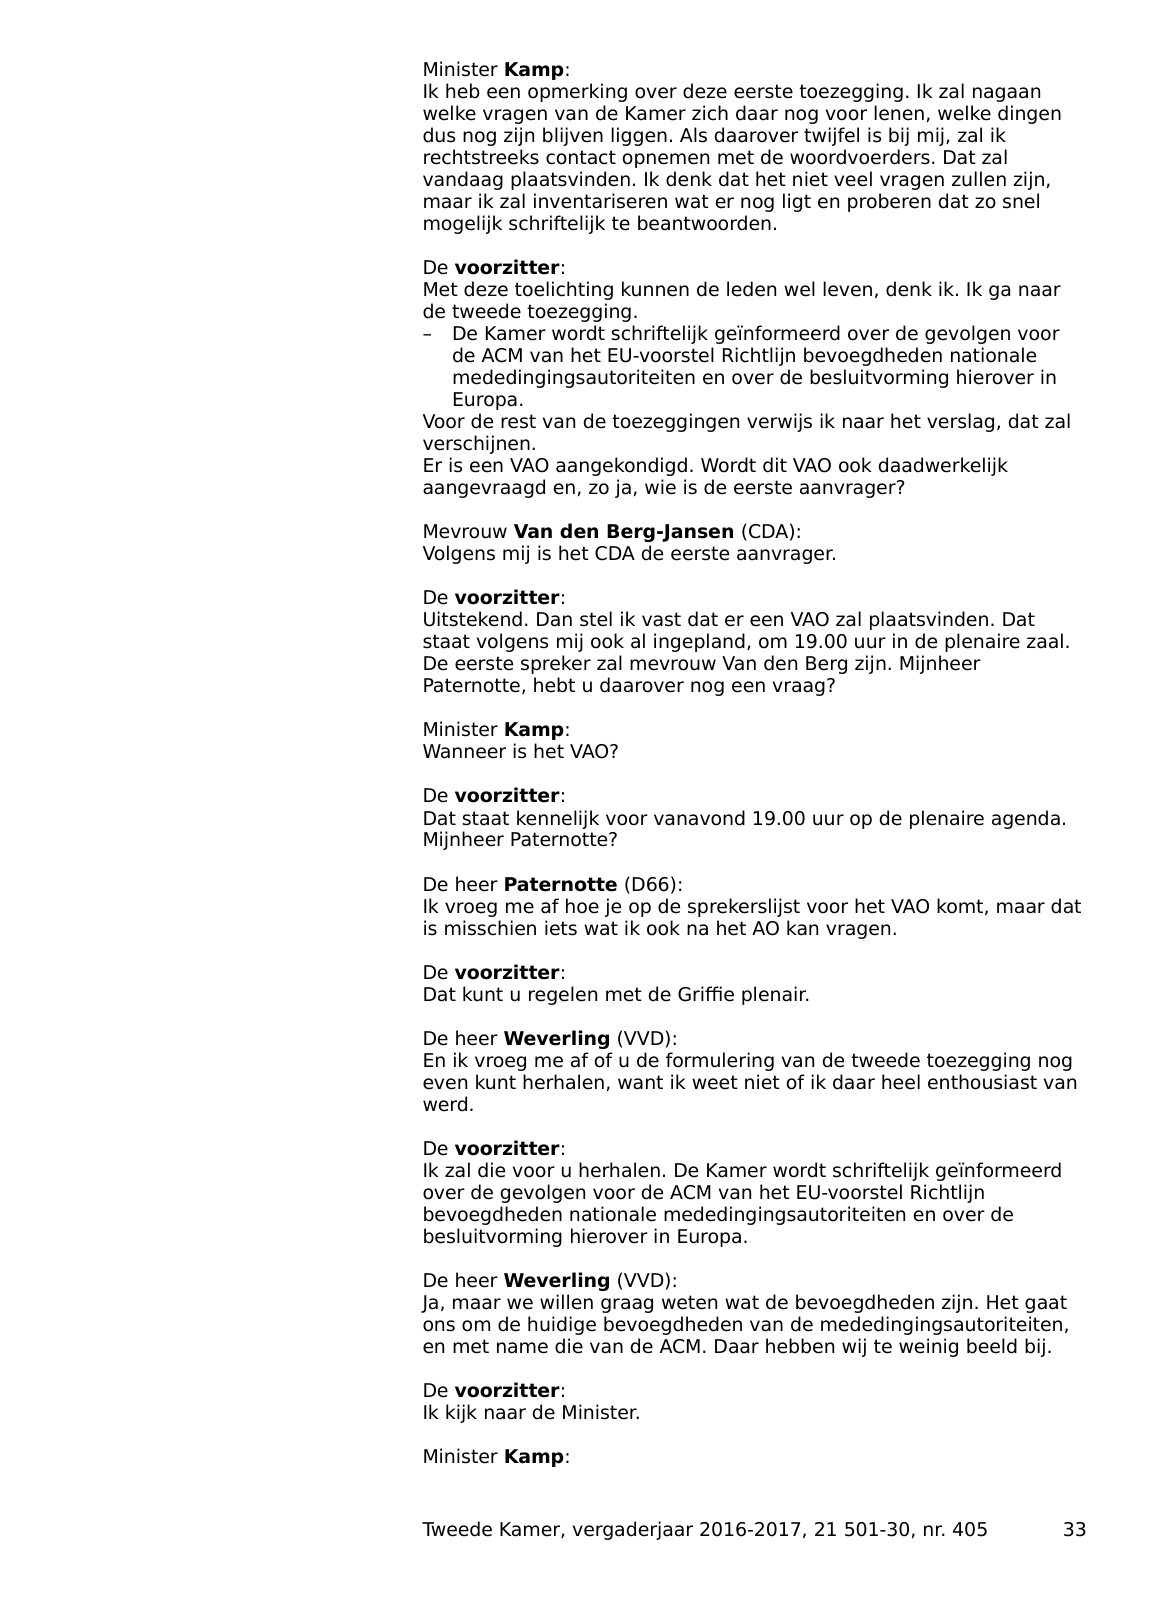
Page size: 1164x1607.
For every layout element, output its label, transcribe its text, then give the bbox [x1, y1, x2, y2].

text De voorzitter: [422, 1380, 1087, 1402]
text Voor de rest van de toezeggingen verwijs ik naar het verslag, dat zal verschijnen. [422, 411, 1087, 455]
text Er is een VAO aangekondigd. Wordt dit VAO ook daadwerkelijk aangevraagd en, zo ja, wie is de eerste aanvrager? [422, 455, 1087, 499]
text Dat kunt u regelen met de Griffie plenair. [422, 984, 1087, 1006]
text Minister Kamp: [422, 59, 1087, 81]
text Ik kijk naar de Minister. [422, 1402, 1087, 1424]
text – De Kamer wordt schriftelijk geïnformeerd over de gevolgen voor de ACM van het EU-voorstel Richtlijn bevoegdheden nationale mededingingsautoriteiten en over de besluitvorming hierover in Europa. [422, 323, 1087, 411]
text De heer Weverling (VVD): [422, 1028, 1087, 1050]
text De voorzitter: [422, 257, 1087, 279]
text De heer Paternotte (D66): [422, 873, 1087, 896]
text De voorzitter: [422, 785, 1087, 807]
text En ik vroeg me af of u de formulering van de tweede toezegging nog even kunt herhalen, want ik weet niet of ik daar heel enthousiast van werd. [422, 1050, 1087, 1116]
text Ik heb een opmerking over deze eerste toezegging. Ik zal nagaan welke vragen van de Kamer zich daar nog voor lenen, welke dingen dus nog zijn blijven liggen. Als daarover twijfel is bij mij, zal ik rechtstreeks contact opnemen met de woordvoerders. Dat zal vandaag plaatsvinden. Ik denk dat het niet veel vragen zullen zijn, maar ik zal inventariseren wat er nog ligt en proberen dat zo snel mogelijk schriftelijk te beantwoorden. [422, 81, 1087, 235]
text Minister Kamp: [422, 1446, 1087, 1468]
text Met deze toelichting kunnen de leden wel leven, denk ik. Ik ga naar de tweede toezegging. [422, 279, 1087, 323]
text Wanneer is het VAO? [422, 741, 1087, 763]
text Uitstekend. Dan stel ik vast dat er een VAO zal plaatsvinden. Dat staat volgens mij ook al ingepland, om 19.00 uur in de plenaire zaal. De eerste spreker zal mevrouw Van den Berg zijn. Mijnheer Paternotte, hebt u daarover nog een vraag? [422, 609, 1087, 697]
text De voorzitter: [422, 1138, 1087, 1160]
text Minister Kamp: [422, 719, 1087, 741]
text De voorzitter: [422, 587, 1087, 609]
text De voorzitter: [422, 962, 1087, 984]
text Mevrouw Van den Berg-Jansen (CDA): [422, 521, 1087, 543]
text Ik zal die voor u herhalen. De Kamer wordt schriftelijk geïnformeerd over de gevolgen voor de ACM van het EU-voorstel Richtlijn bevoegdheden nationale mededingingsautoriteiten en over de besluitvorming hierover in Europa. [422, 1160, 1087, 1248]
text Dat staat kennelijk voor vanavond 19.00 uur op de plenaire agenda. Mijnheer Paternotte? [422, 807, 1087, 851]
text Ik vroeg me af hoe je op de sprekerslijst voor het VAO komt, maar dat is misschien iets wat ik ook na het AO kan vragen. [422, 896, 1087, 939]
text Volgens mij is het CDA de eerste aanvrager. [422, 543, 1087, 565]
text De heer Weverling (VVD): [422, 1270, 1087, 1292]
text Ja, maar we willen graag weten wat de bevoegdheden zijn. Het gaat ons om de huidige bevoegdheden van de mededingingsautoriteiten, en met name die van de ACM. Daar hebben wij te weinig beeld bij. [422, 1292, 1087, 1358]
